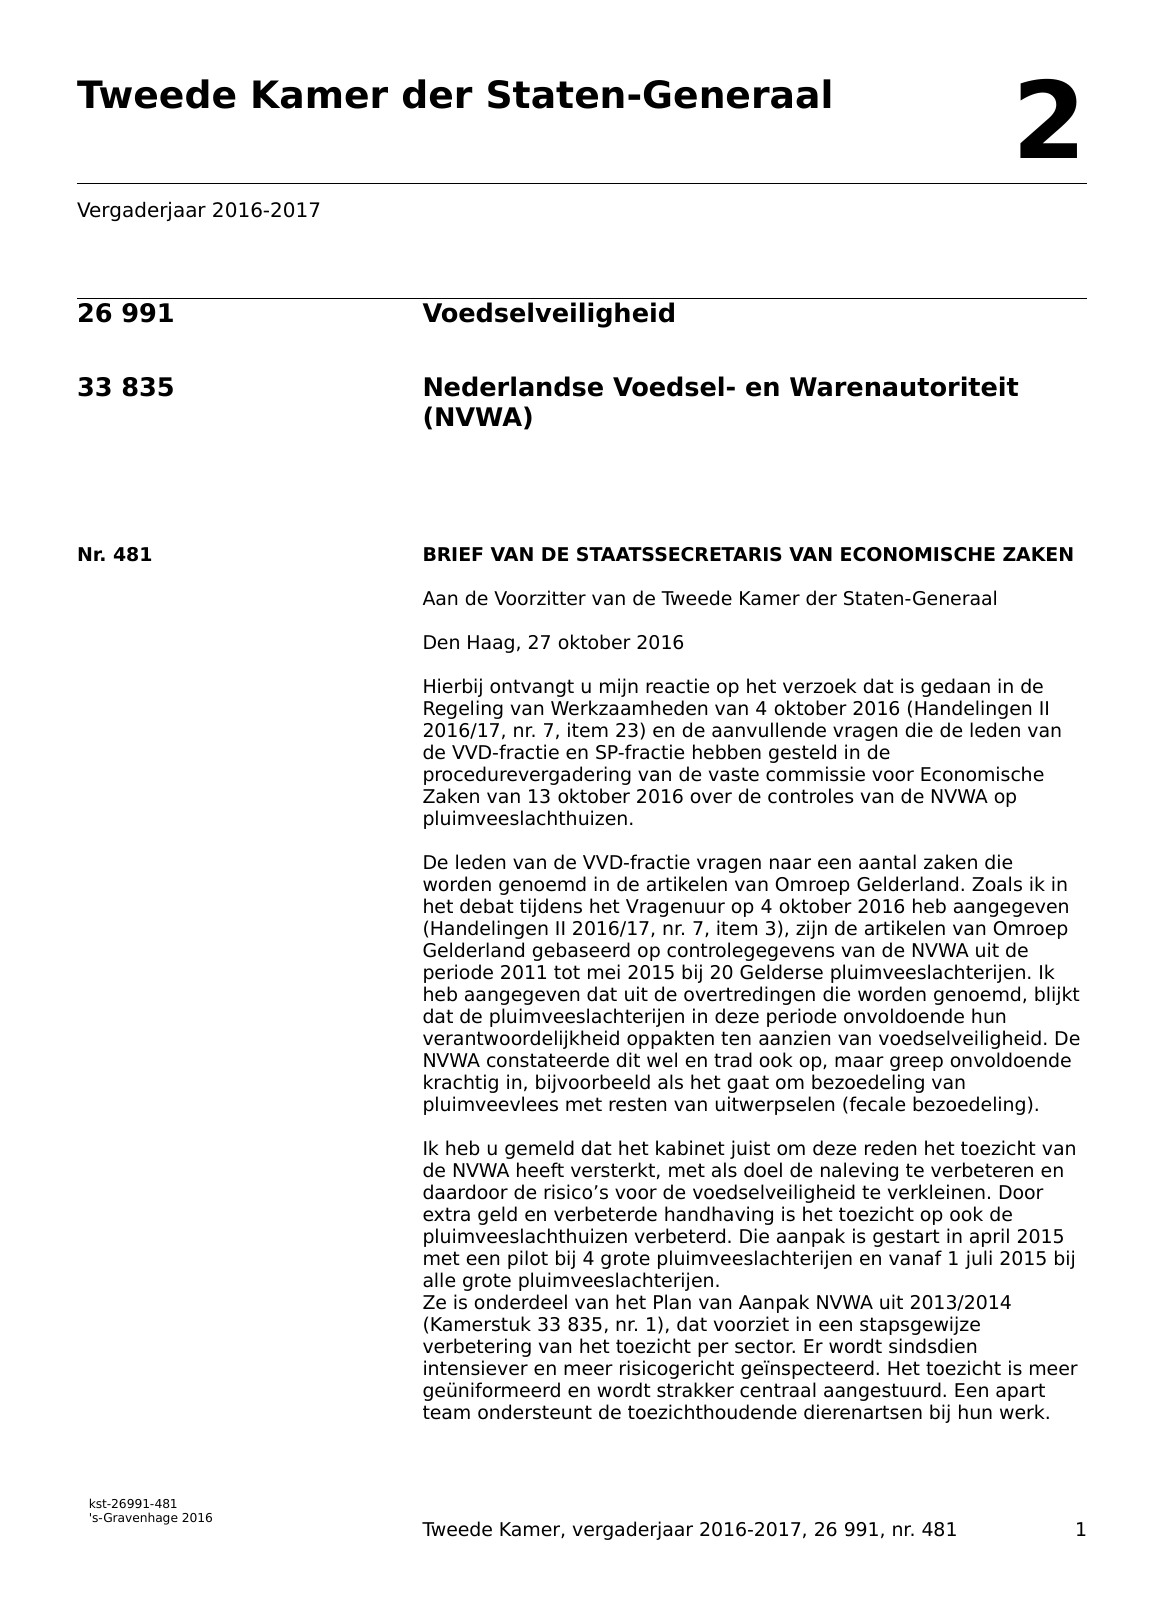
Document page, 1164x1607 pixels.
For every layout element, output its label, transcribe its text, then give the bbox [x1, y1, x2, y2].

subtitle 26 991 Voedselveiligheid [77, 299, 1087, 329]
text 's-Gravenhage 2016 [88, 1511, 323, 1525]
table_cell Vergaderjaar 2016-2017 [77, 184, 1087, 298]
text Ze is onderdeel van het Plan van Aanpak NVWA uit 2013/2014 (Kamerstuk 33 835, nr. 1), dat voorziet in een stapsgewijze verbetering van het toezicht per sector. Er wordt sindsdien intensiever en meer risicogericht geïnspecteerd. Het toezicht is meer geüniformeerd en wordt strakker centraal aangestuurd. Een apart team ondersteunt de toezichthoudende dierenartsen bij hun werk. [422, 1292, 1087, 1424]
table_header Tweede Kamer der Staten-Generaal [77, 59, 886, 183]
subtitle 33 835 Nederlandse Voedsel- en Warenautoriteit (NVWA) [77, 373, 1087, 432]
text kst-26991-481 [88, 1497, 323, 1511]
text Hierbij ontvangt u mijn reactie op het verzoek dat is gedaan in de Regeling van Werkzaamheden van 4 oktober 2016 (Handelingen II 2016/17, nr. 7, item 23) en de aanvullende vragen die de leden van de VVD-fractie en SP-fractie hebben gesteld in de procedurevergadering van de vaste commissie voor Economische Zaken van 13 oktober 2016 over de controles van de NVWA op pluimveeslachthuizen. [422, 676, 1087, 830]
subtitle Nr. 481 BRIEF VAN DE STAATSSECRETARIS VAN ECONOMISCHE ZAKEN [77, 543, 1087, 565]
text Den Haag, 27 oktober 2016 [422, 632, 1087, 654]
table_header 2 [886, 59, 1087, 183]
text De leden van de VVD-fractie vragen naar een aantal zaken die worden genoemd in de artikelen van Omroep Gelderland. Zoals ik in het debat tijdens het Vragenuur op 4 oktober 2016 heb aangegeven (Handelingen II 2016/17, nr. 7, item 3), zijn de artikelen van Omroep Gelderland gebaseerd op controlegegevens van de NVWA uit de periode 2011 tot mei 2015 bij 20 Gelderse pluimveeslachterijen. Ik heb aangegeven dat uit de overtredingen die worden genoemd, blijkt dat de pluimveeslachterijen in deze periode onvoldoende hun verantwoordelijkheid oppakten ten aanzien van voedselveiligheid. De NVWA constateerde dit wel en trad ook op, maar greep onvoldoende krachtig in, bijvoorbeeld als het gaat om bezoedeling van pluimveevlees met resten van uitwerpselen (fecale bezoedeling). [422, 852, 1087, 1116]
text Ik heb u gemeld dat het kabinet juist om deze reden het toezicht van de NVWA heeft versterkt, met als doel de naleving te verbeteren en daardoor de risico’s voor de voedselveiligheid te verkleinen. Door extra geld en verbeterde handhaving is het toezicht op ook de pluimveeslachthuizen verbeterd. Die aanpak is gestart in april 2015 met een pilot bij 4 grote pluimveeslachterijen en vanaf 1 juli 2015 bij alle grote pluimveeslachterijen. [422, 1138, 1087, 1292]
text Aan de Voorzitter van de Tweede Kamer der Staten-Generaal [422, 588, 1087, 609]
